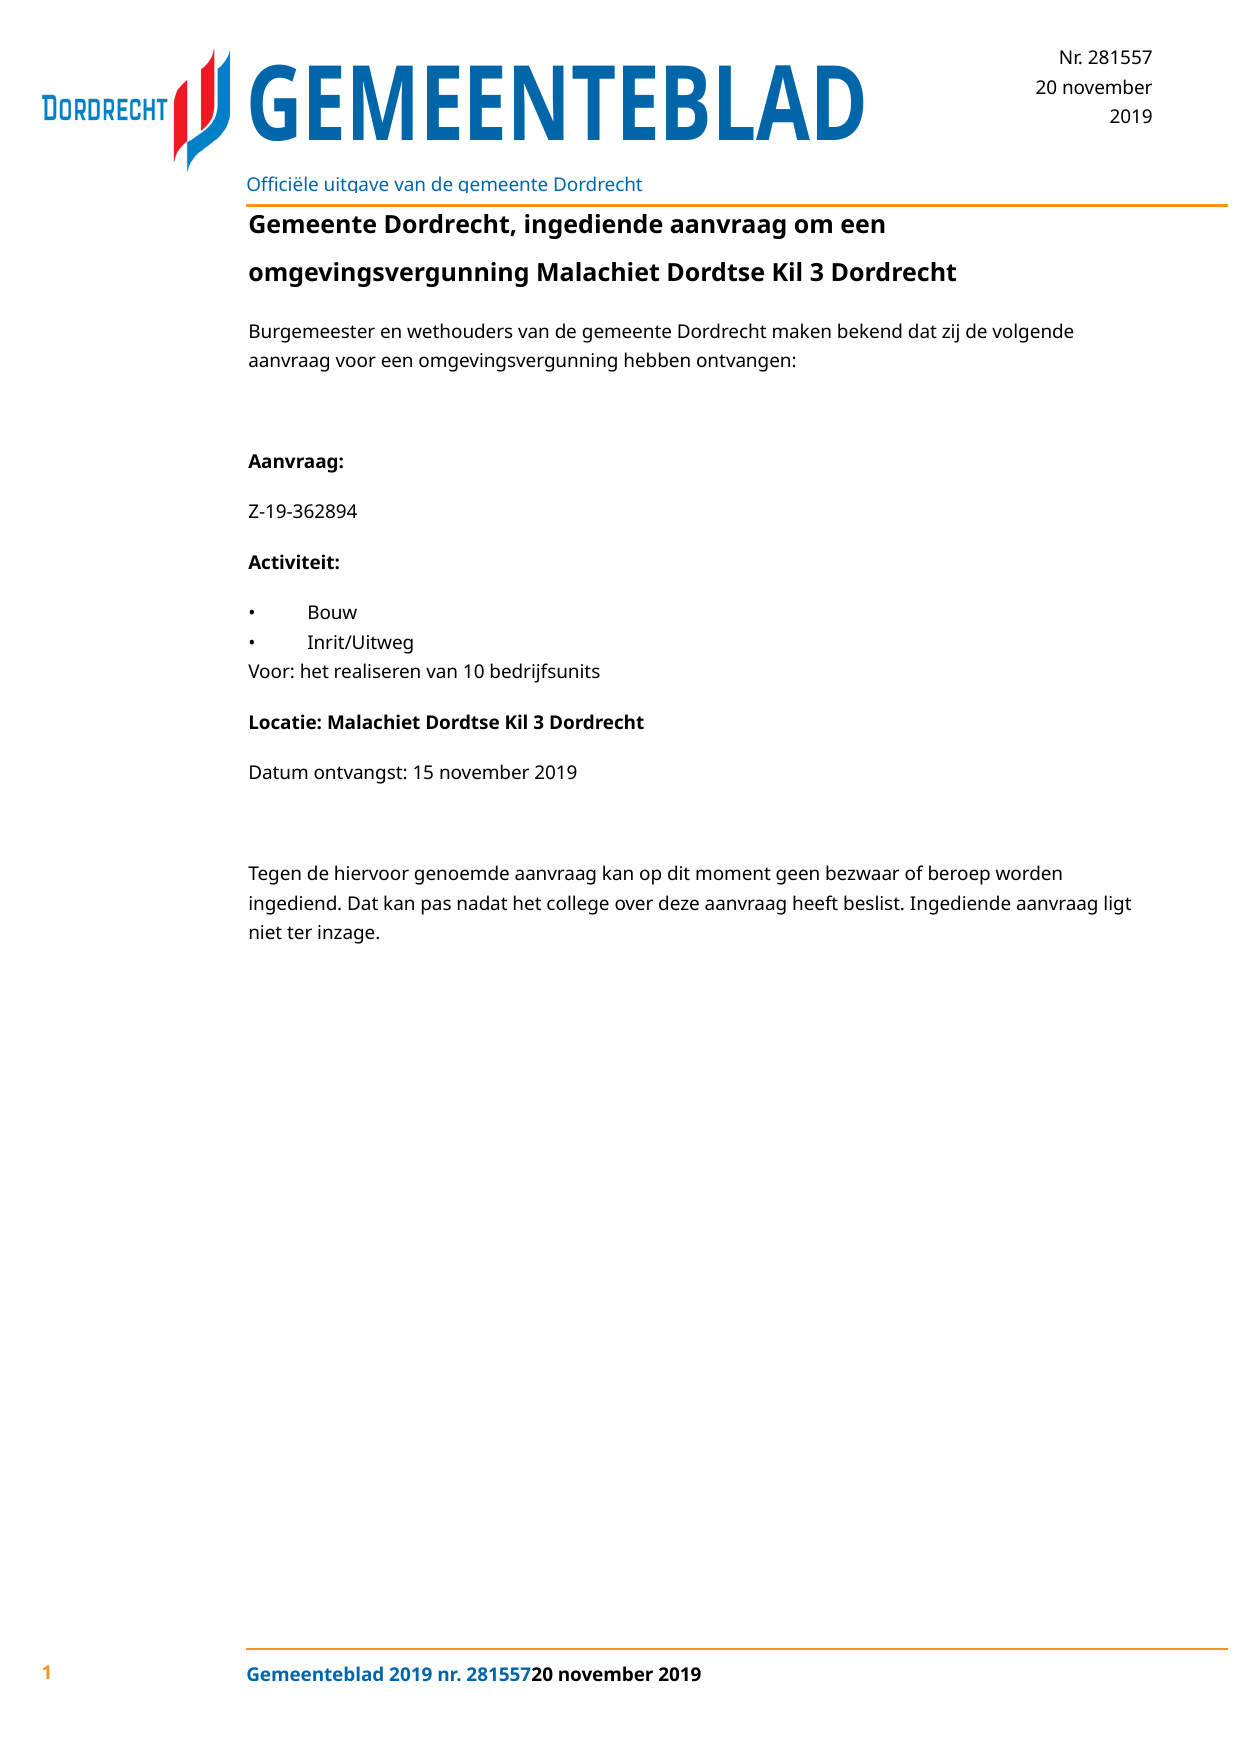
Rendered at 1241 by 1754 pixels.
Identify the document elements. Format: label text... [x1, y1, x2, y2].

text Gemeente Dordrecht, ingediende aanvraag om een omgevingsvergunning Malachiet Dordtse Kil 3 Dordrecht [248, 207, 1152, 288]
text Tegen de hiervoor genoemde aanvraag kan op dit moment geen bezwaar of beroep worden ingediend. Dat kan pas nadat het college over deze aanvraag heeft beslist. Ingediende aanvraag ligt niet ter inzage. [248, 860, 1152, 945]
list Bouw [248, 599, 1152, 625]
text Datum ontvangst: 15 november 2019 [248, 759, 1152, 785]
text Z-19-362894 [248, 499, 1152, 524]
text Aanvraag: [248, 448, 1152, 474]
text Burgemeester en wethouders van de gemeente Dordrecht maken bekend dat zij de volgende aanvraag voor een omgevingsvergunning hebben ontvangen: [248, 318, 1152, 373]
picture [41, 47, 231, 172]
text Activiteit: [248, 549, 1152, 575]
text Locatie: Malachiet Dordtse Kil 3 Dordrecht [248, 709, 1152, 735]
list Inrit/Uitweg [248, 629, 1152, 655]
text Voor: het realiseren van 10 bedrijfsunits [248, 659, 1152, 684]
